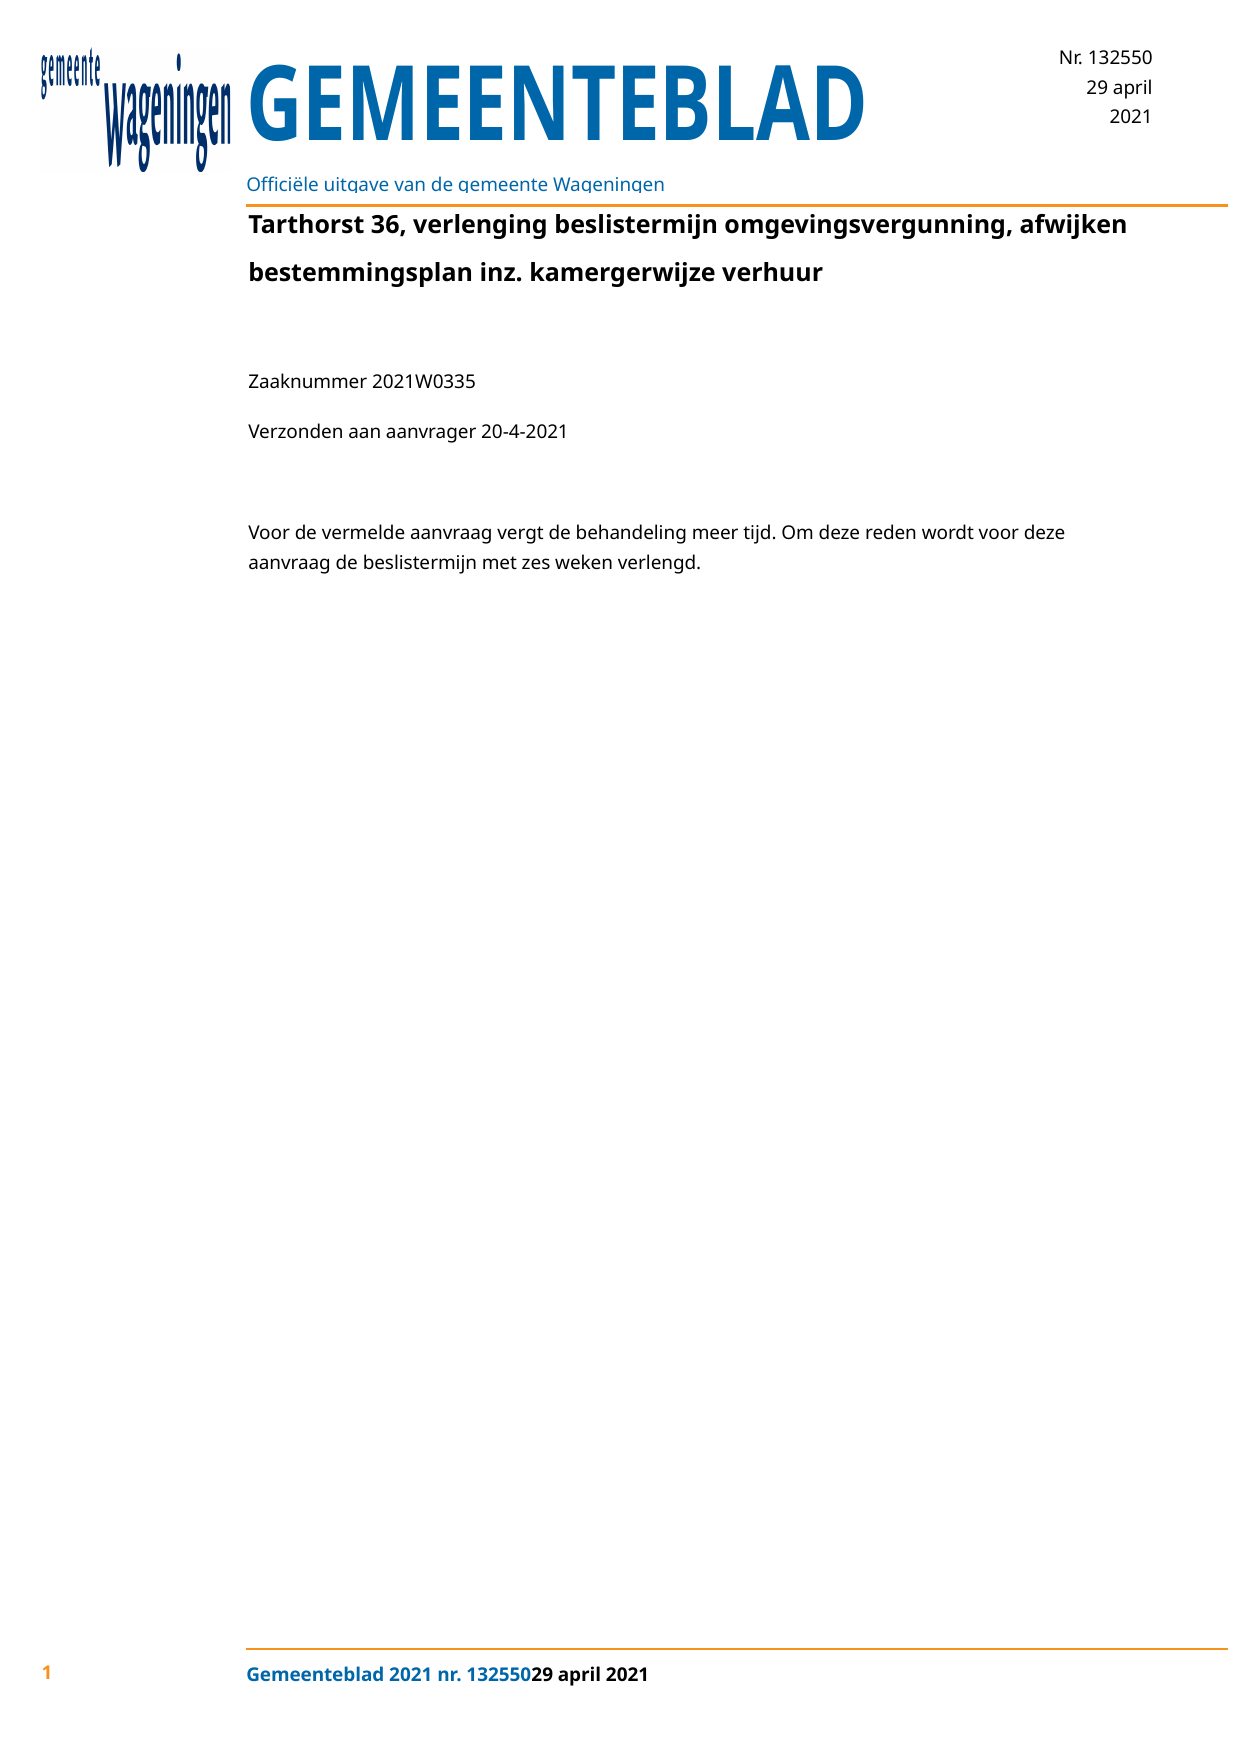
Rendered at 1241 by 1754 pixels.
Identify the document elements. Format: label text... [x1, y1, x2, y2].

text Verzonden aan aanvrager 20-4-2021 [248, 419, 1152, 444]
text Tarthorst 36, verlenging beslistermijn omgevingsvergunning, afwijken bestemmingsplan inz. kamergerwijze verhuur [248, 207, 1152, 288]
picture [41, 47, 231, 172]
text Zaaknummer 2021W0335 [248, 368, 1152, 394]
text Voor de vermelde aanvraag vergt de behandeling meer tijd. Om deze reden wordt voor deze aanvraag de beslistermijn met zes weken verlengd. [248, 519, 1152, 575]
